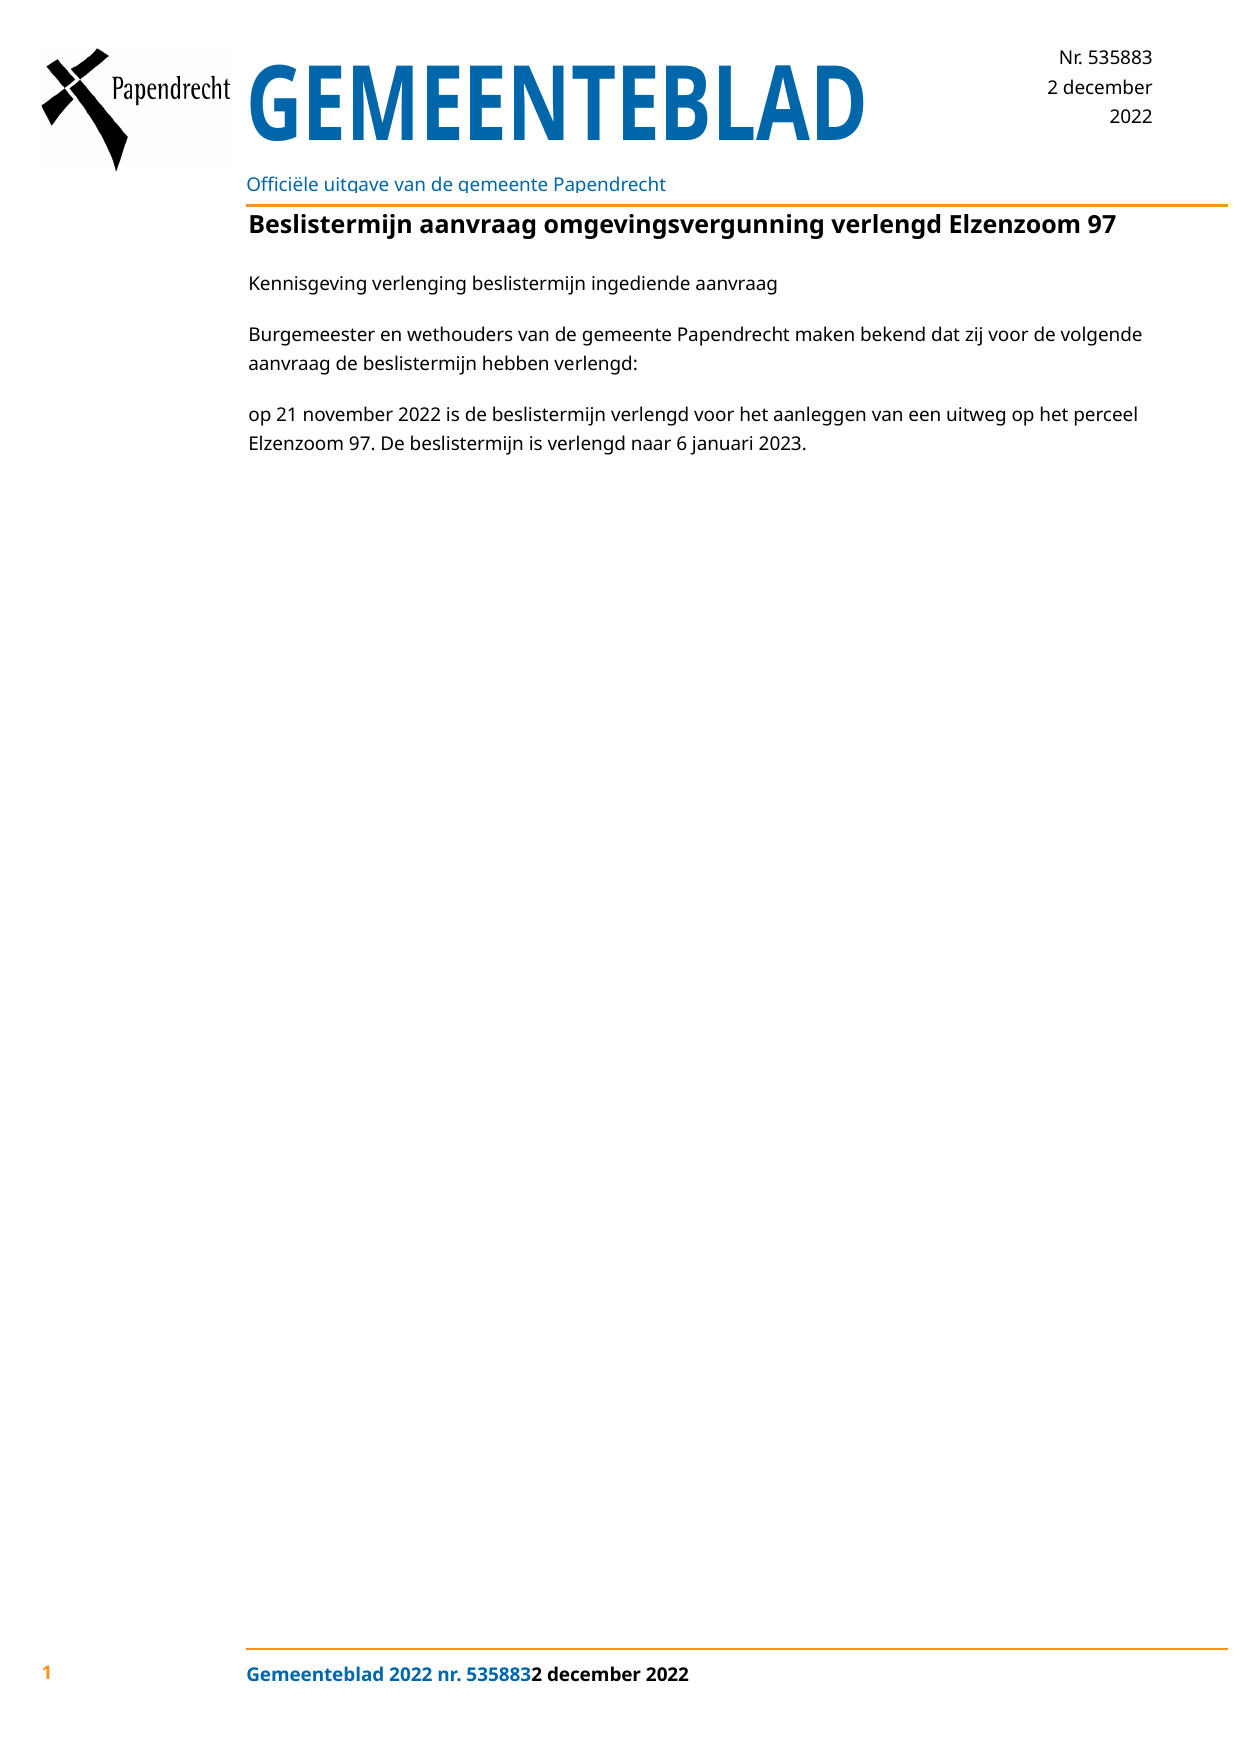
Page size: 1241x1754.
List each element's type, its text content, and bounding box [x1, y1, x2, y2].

picture [41, 47, 231, 172]
text op 21 november 2022 is de beslistermijn verlengd voor het aanleggen van een uitweg op het perceel Elzenzoom 97. De beslistermijn is verlengd naar 6 januari 2023. [248, 401, 1152, 456]
text Burgemeester en wethouders van de gemeente Papendrecht maken bekend dat zij voor de volgende aanvraag de beslistermijn hebben verlengd: [248, 321, 1152, 376]
text Kennisgeving verlenging beslistermijn ingediende aanvraag [248, 270, 1152, 296]
text Beslistermijn aanvraag omgevingsvergunning verlengd Elzenzoom 97 [248, 207, 1152, 241]
